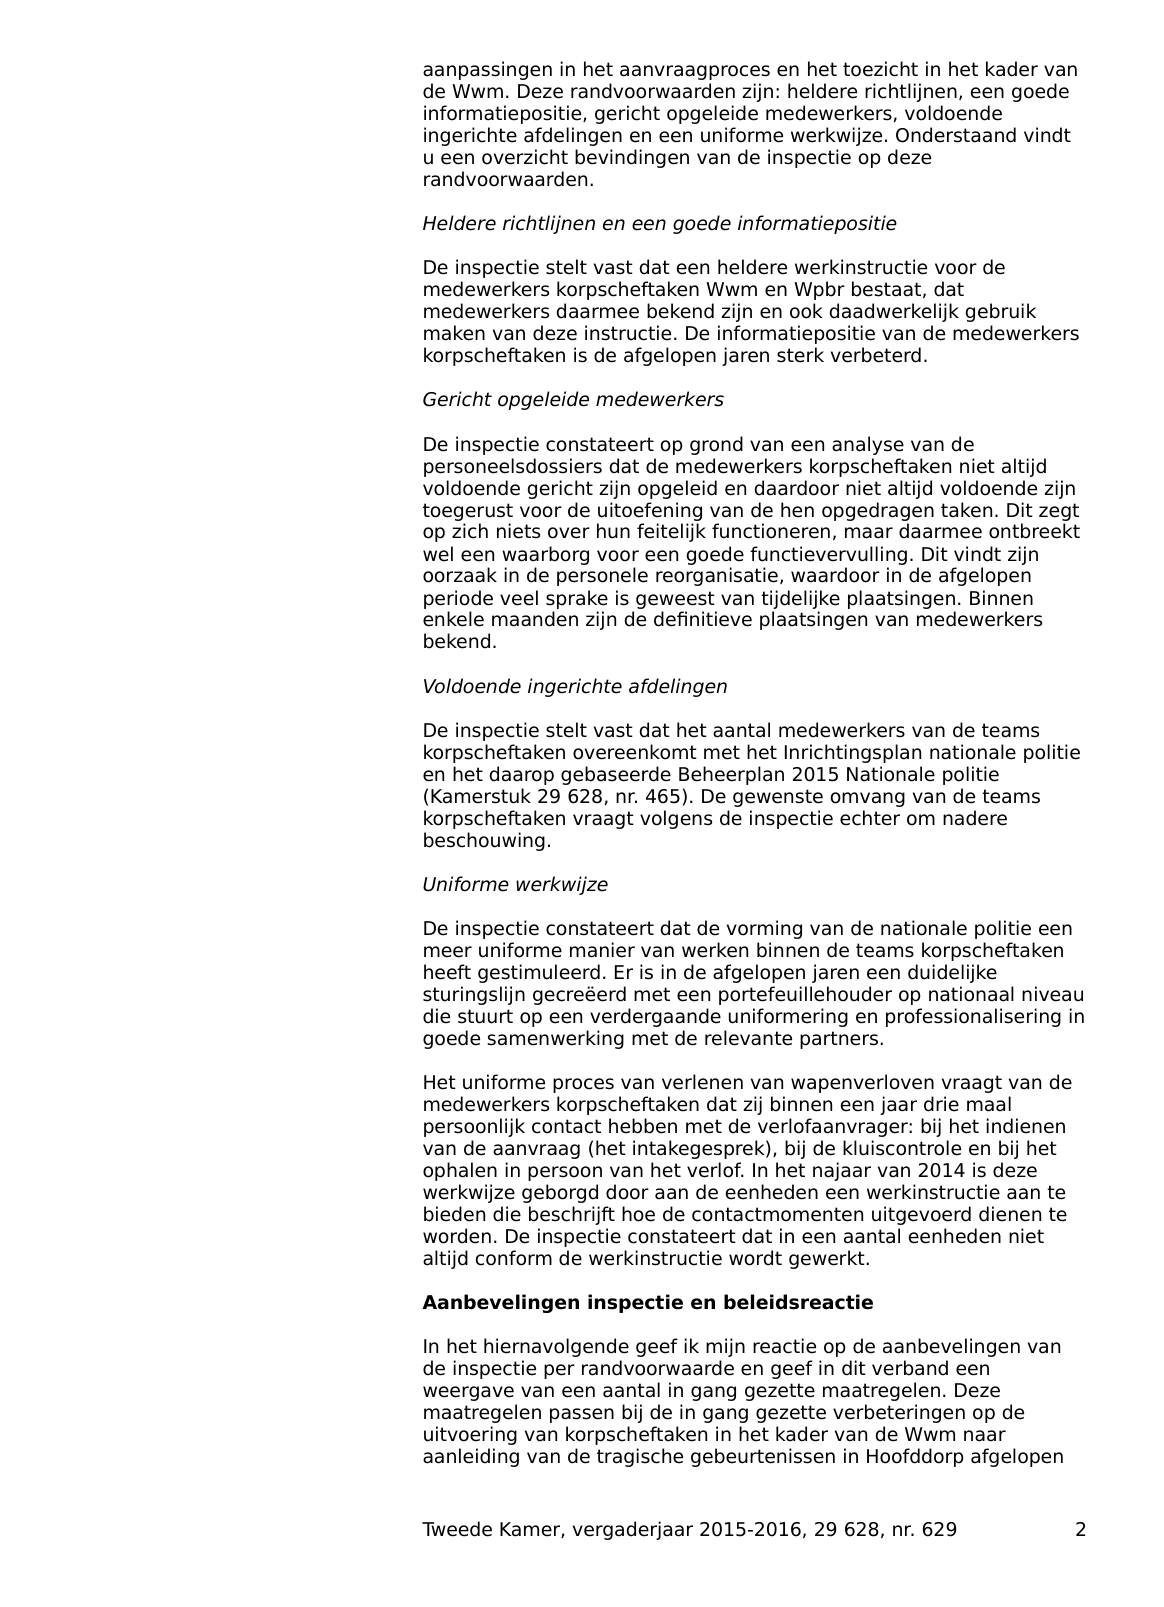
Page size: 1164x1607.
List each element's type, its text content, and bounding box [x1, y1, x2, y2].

subtitle Aanbevelingen inspectie en beleidsreactie [422, 1292, 1087, 1314]
subtitle Heldere richtlijnen en een goede informatiepositie [422, 213, 1087, 235]
text Het uniforme proces van verlenen van wapenverloven vraagt van de medewerkers korpscheftaken dat zij binnen een jaar drie maal persoonlijk contact hebben met de verlofaanvrager: bij het indienen van de aanvraag (het intakegesprek), bij de kluiscontrole en bij het ophalen in persoon van het verlof. In het najaar van 2014 is deze werkwijze geborgd door aan de eenheden een werkinstructie aan te bieden die beschrijft hoe de contactmomenten uitgevoerd dienen te worden. De inspectie constateert dat in een aantal eenheden niet altijd conform de werkinstructie wordt gewerkt. [422, 1072, 1087, 1270]
subtitle Gericht opgeleide medewerkers [422, 389, 1087, 411]
text De inspectie stelt vast dat het aantal medewerkers van de teams korpscheftaken overeenkomt met het Inrichtingsplan nationale politie en het daarop gebaseerde Beheerplan 2015 Nationale politie (Kamerstuk 29 628, nr. 465). De gewenste omvang van de teams korpscheftaken vraagt volgens de inspectie echter om nadere beschouwing. [422, 720, 1087, 852]
subtitle Voldoende ingerichte afdelingen [422, 676, 1087, 697]
text aanpassingen in het aanvraagproces en het toezicht in het kader van de Wwm. Deze randvoorwaarden zijn: heldere richtlijnen, een goede informatiepositie, gericht opgeleide medewerkers, voldoende ingerichte afdelingen en een uniforme werkwijze. Onderstaand vindt u een overzicht bevindingen van de inspectie op deze randvoorwaarden. [422, 59, 1087, 191]
text De inspectie constateert op grond van een analyse van de personeelsdossiers dat de medewerkers korpscheftaken niet altijd voldoende gericht zijn opgeleid en daardoor niet altijd voldoende zijn toegerust voor de uitoefening van de hen opgedragen taken. Dit zegt op zich niets over hun feitelijk functioneren, maar daarmee ontbreekt wel een waarborg voor een goede functievervulling. Dit vindt zijn oorzaak in de personele reorganisatie, waardoor in de afgelopen periode veel sprake is geweest van tijdelijke plaatsingen. Binnen enkele maanden zijn de definitieve plaatsingen van medewerkers bekend. [422, 433, 1087, 653]
subtitle Uniforme werkwijze [422, 874, 1087, 896]
text De inspectie constateert dat de vorming van de nationale politie een meer uniforme manier van werken binnen de teams korpscheftaken heeft gestimuleerd. Er is in de afgelopen jaren een duidelijke sturingslijn gecreëerd met een portefeuillehouder op nationaal niveau die stuurt op een verdergaande uniformering en professionalisering in goede samenwerking met de relevante partners. [422, 918, 1087, 1050]
text De inspectie stelt vast dat een heldere werkinstructie voor de medewerkers korpscheftaken Wwm en Wpbr bestaat, dat medewerkers daarmee bekend zijn en ook daadwerkelijk gebruik maken van deze instructie. De informatiepositie van de medewerkers korpscheftaken is de afgelopen jaren sterk verbeterd. [422, 257, 1087, 367]
text In het hiernavolgende geef ik mijn reactie op de aanbevelingen van de inspectie per randvoorwaarde en geef in dit verband een weergave van een aantal in gang gezette maatregelen. Deze maatregelen passen bij de in gang gezette verbeteringen op de uitvoering van korpscheftaken in het kader van de Wwm naar aanleiding van de tragische gebeurtenissen in Hoofddorp afgelopen [422, 1336, 1087, 1468]
